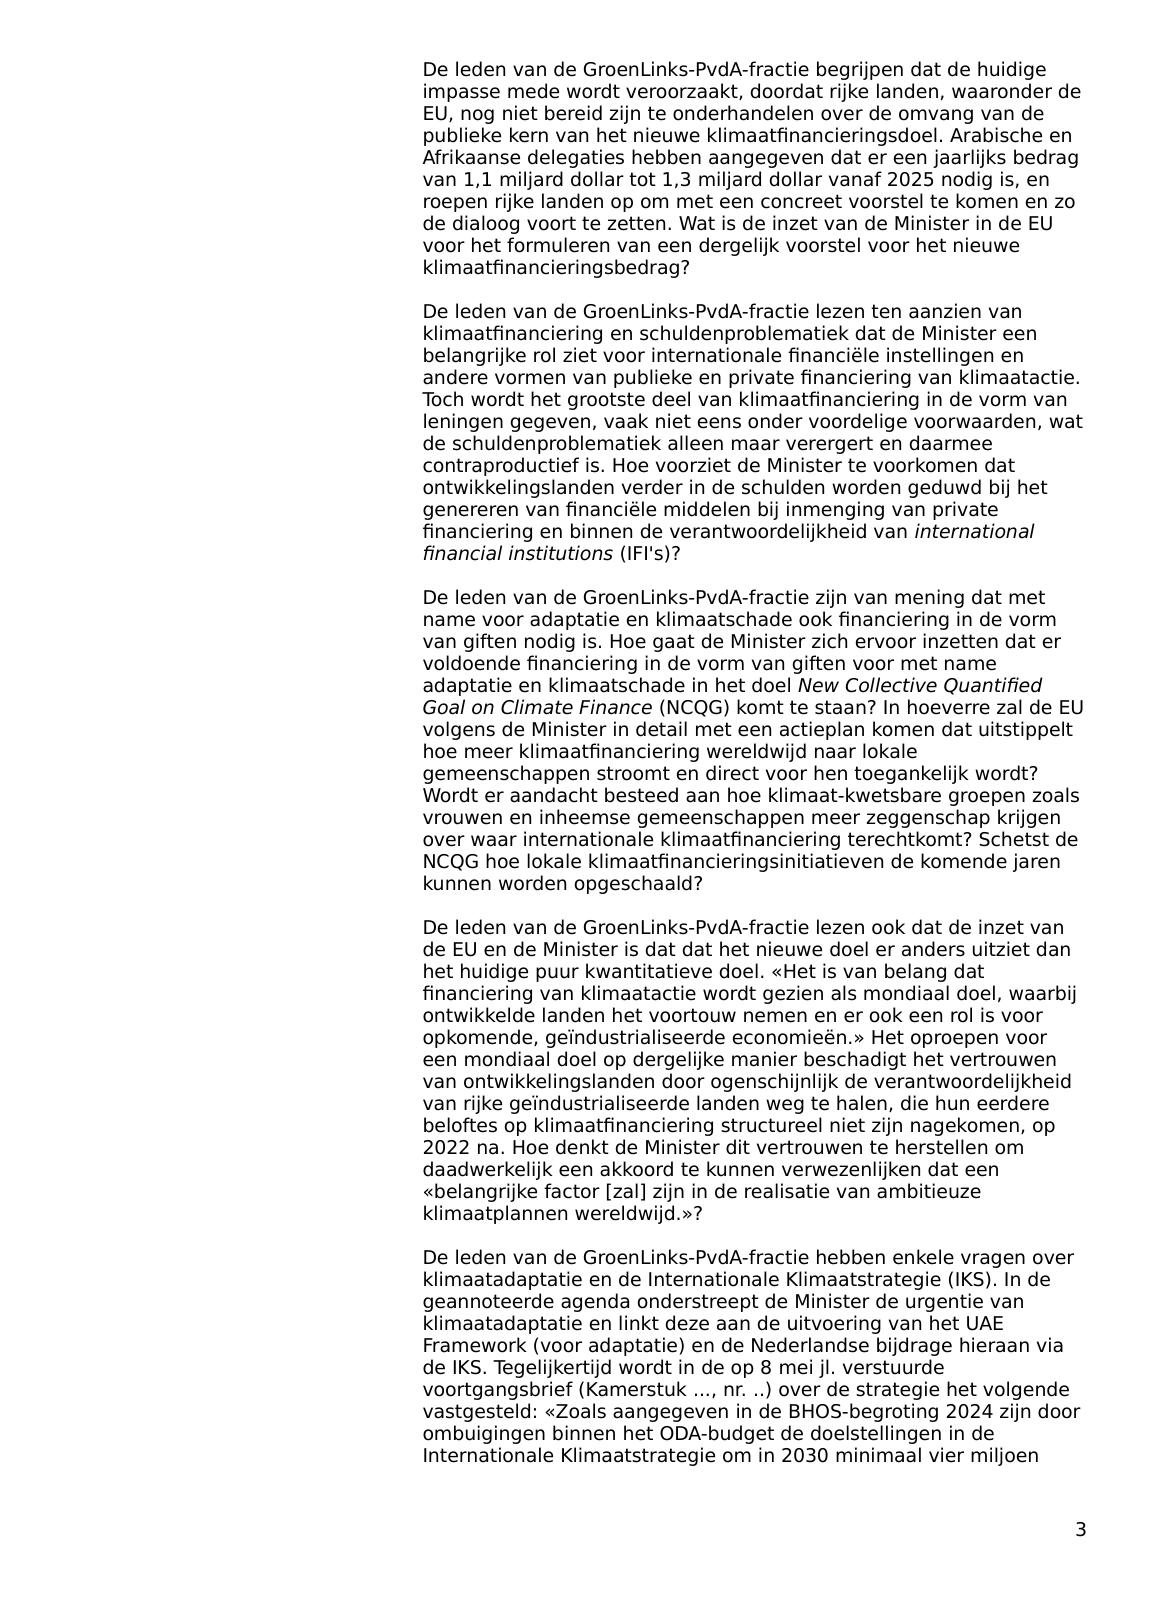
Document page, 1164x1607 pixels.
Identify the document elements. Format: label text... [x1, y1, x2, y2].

text De leden van de GroenLinks-PvdA-fractie begrijpen dat de huidige impasse mede wordt veroorzaakt, doordat rijke landen, waaronder de EU, nog niet bereid zijn te onderhandelen over de omvang van de publieke kern van het nieuwe klimaatfinancieringsdoel. Arabische en Afrikaanse delegaties hebben aangegeven dat er een jaarlijks bedrag van 1,1 miljard dollar tot 1,3 miljard dollar vanaf 2025 nodig is, en roepen rijke landen op om met een concreet voorstel te komen en zo de dialoog voort te zetten. Wat is de inzet van de Minister in de EU voor het formuleren van een dergelijk voorstel voor het nieuwe klimaatfinancieringsbedrag? [422, 59, 1087, 279]
text De leden van de GroenLinks-PvdA-fractie lezen ten aanzien van klimaatfinanciering en schuldenproblematiek dat de Minister een belangrijke rol ziet voor internationale financiële instellingen en andere vormen van publieke en private financiering van klimaatactie. Toch wordt het grootste deel van klimaatfinanciering in de vorm van leningen gegeven, vaak niet eens onder voordelige voorwaarden, wat de schuldenproblematiek alleen maar verergert en daarmee contraproductief is. Hoe voorziet de Minister te voorkomen dat ontwikkelingslanden verder in de schulden worden geduwd bij het genereren van financiële middelen bij inmenging van private financiering en binnen de verantwoordelijkheid van international financial institutions (IFI's)? [422, 301, 1087, 565]
text De leden van de GroenLinks-PvdA-fractie lezen ook dat de inzet van de EU en de Minister is dat dat het nieuwe doel er anders uitziet dan het huidige puur kwantitatieve doel. «Het is van belang dat financiering van klimaatactie wordt gezien als mondiaal doel, waarbij ontwikkelde landen het voortouw nemen en er ook een rol is voor opkomende, geïndustrialiseerde economieën.» Het oproepen voor een mondiaal doel op dergelijke manier beschadigt het vertrouwen van ontwikkelingslanden door ogenschijnlijk de verantwoordelijkheid van rijke geïndustrialiseerde landen weg te halen, die hun eerdere beloftes op klimaatfinanciering structureel niet zijn nagekomen, op 2022 na. Hoe denkt de Minister dit vertrouwen te herstellen om daadwerkelijk een akkoord te kunnen verwezenlijken dat een «belangrijke factor [zal] zijn in de realisatie van ambitieuze klimaatplannen wereldwijd.»? [422, 917, 1087, 1224]
text De leden van de GroenLinks-PvdA-fractie hebben enkele vragen over klimaatadaptatie en de Internationale Klimaatstrategie (IKS). In de geannoteerde agenda onderstreept de Minister de urgentie van klimaatadaptatie en linkt deze aan de uitvoering van het UAE Framework (voor adaptatie) en de Nederlandse bijdrage hieraan via de IKS. Tegelijkertijd wordt in de op 8 mei jl. verstuurde voortgangsbrief (Kamerstuk ..., nr. ..) over de strategie het volgende vastgesteld: «Zoals aangegeven in de BHOS-begroting 2024 zijn door ombuigingen binnen het ODA-budget de doelstellingen in de Internationale Klimaatstrategie om in 2030 minimaal vier miljoen [422, 1247, 1087, 1467]
text De leden van de GroenLinks-PvdA-fractie zijn van mening dat met name voor adaptatie en klimaatschade ook financiering in de vorm van giften nodig is. Hoe gaat de Minister zich ervoor inzetten dat er voldoende financiering in de vorm van giften voor met name adaptatie en klimaatschade in het doel New Collective Quantified Goal on Climate Finance (NCQG) komt te staan? In hoeverre zal de EU volgens de Minister in detail met een actieplan komen dat uitstippelt hoe meer klimaatfinanciering wereldwijd naar lokale gemeenschappen stroomt en direct voor hen toegankelijk wordt? Wordt er aandacht besteed aan hoe klimaat-kwetsbare groepen zoals vrouwen en inheemse gemeenschappen meer zeggenschap krijgen over waar internationale klimaatfinanciering terechtkomt? Schetst de NCQG hoe lokale klimaatfinancieringsinitiatieven de komende jaren kunnen worden opgeschaald? [422, 587, 1087, 895]
